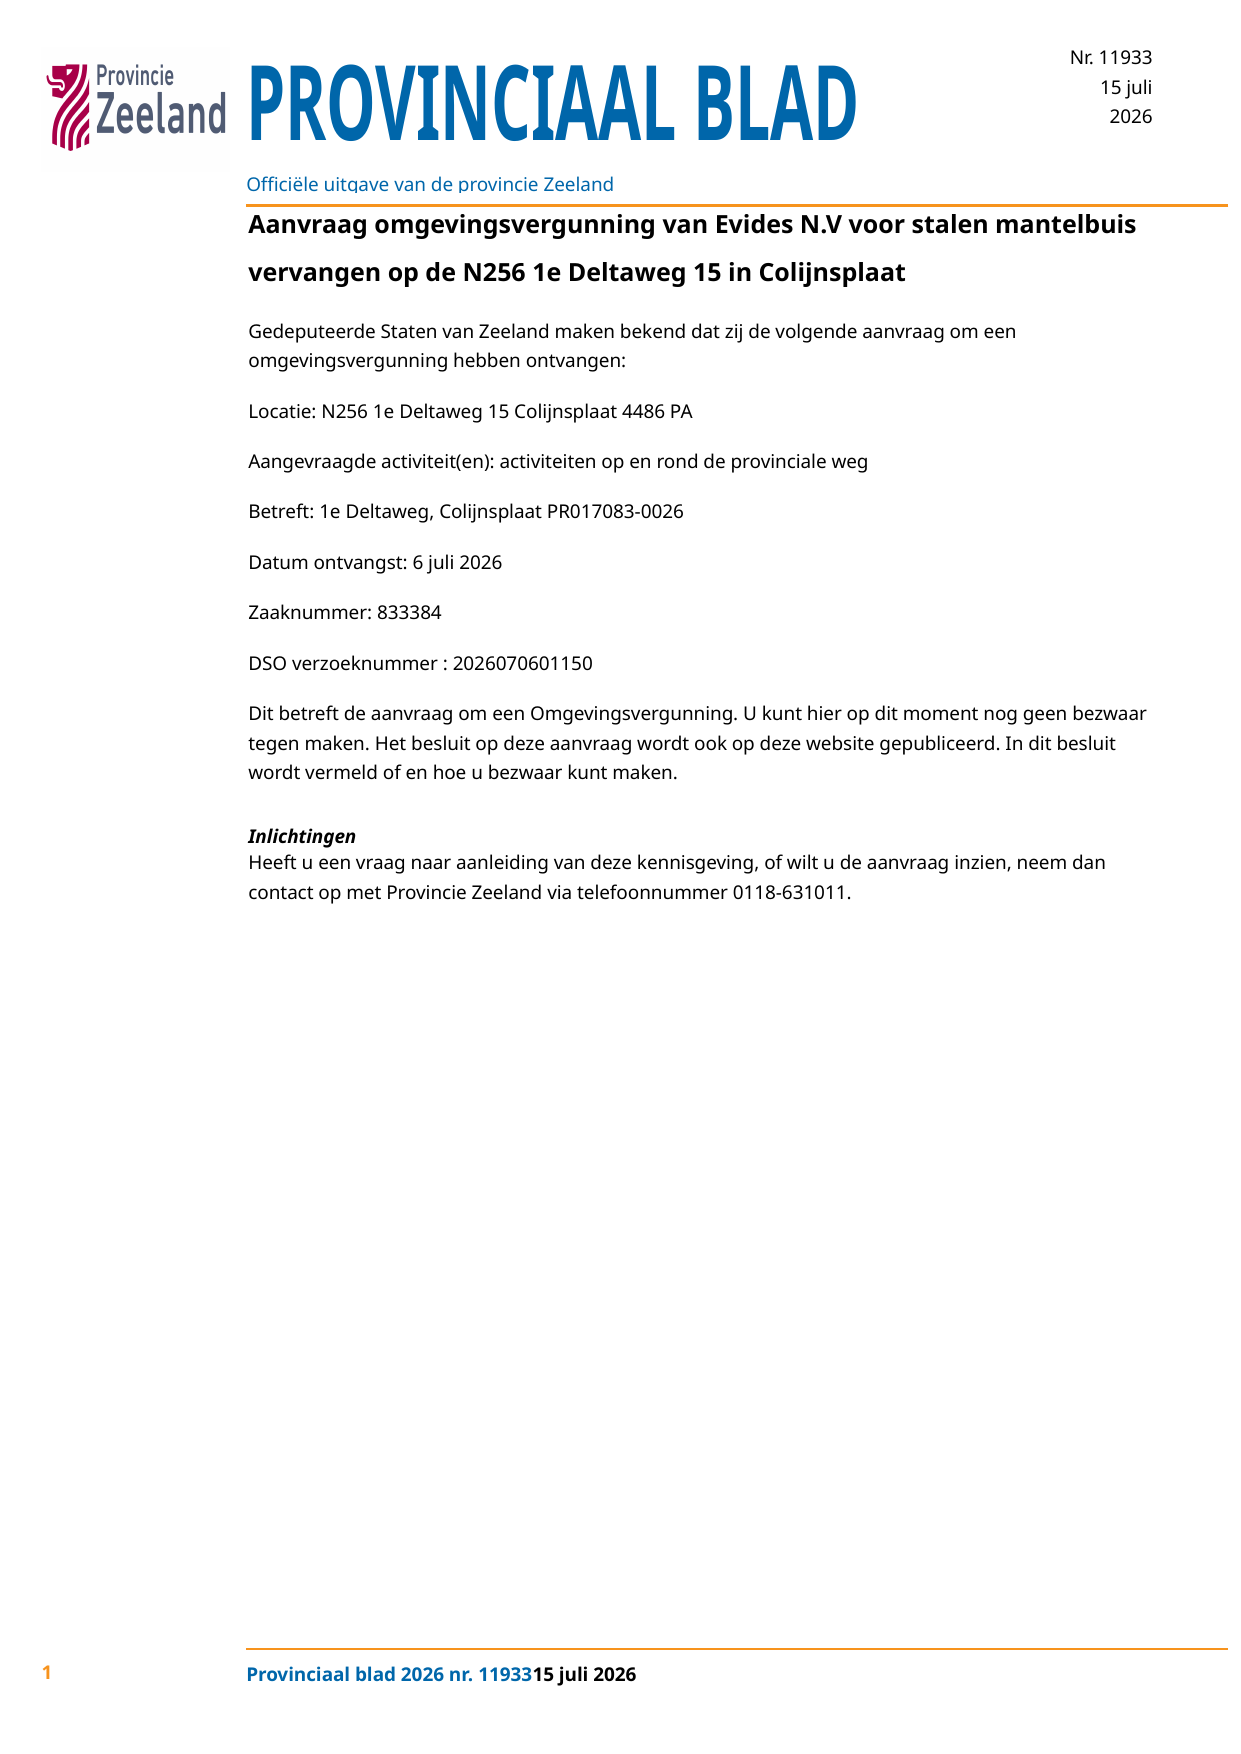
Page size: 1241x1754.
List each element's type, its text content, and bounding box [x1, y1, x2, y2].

text Gedeputeerde Staten van Zeeland maken bekend dat zij de volgende aanvraag om een omgevingsvergunning hebben ontvangen: [248, 318, 1152, 373]
text Zaaknummer: 833384 [248, 599, 1152, 625]
text Aanvraag omgevingsvergunning van Evides N.V voor stalen mantelbuis vervangen op de N256 1e Deltaweg 15 in Colijnsplaat [248, 207, 1152, 288]
text Dit betreft de aanvraag om een Omgevingsvergunning. U kunt hier op dit moment nog geen bezwaar tegen maken. Het besluit op deze aanvraag wordt ook op deze website gepubliceerd. In dit besluit wordt vermeld of en hoe u bezwaar kunt maken. [248, 700, 1152, 785]
text Betreft: 1e Deltaweg, Colijnsplaat PR017083-0026 [248, 499, 1152, 524]
text Heeft u een vraag naar aanleiding van deze kennisgeving, of wilt u de aanvraag inzien, neem dan contact op met Provincie Zeeland via telefoonnummer 0118-631011. [248, 849, 1152, 904]
text DSO verzoeknummer : 2026070601150 [248, 650, 1152, 676]
text Datum ontvangst: 6 juli 2026 [248, 549, 1152, 575]
picture [41, 47, 231, 172]
text Locatie: N256 1e Deltaweg 15 Colijnsplaat 4486 PA [248, 398, 1152, 424]
text Aangevraagde activiteit(en): activiteiten op en rond de provinciale weg [248, 448, 1152, 474]
text Inlichtingen [248, 823, 1152, 849]
